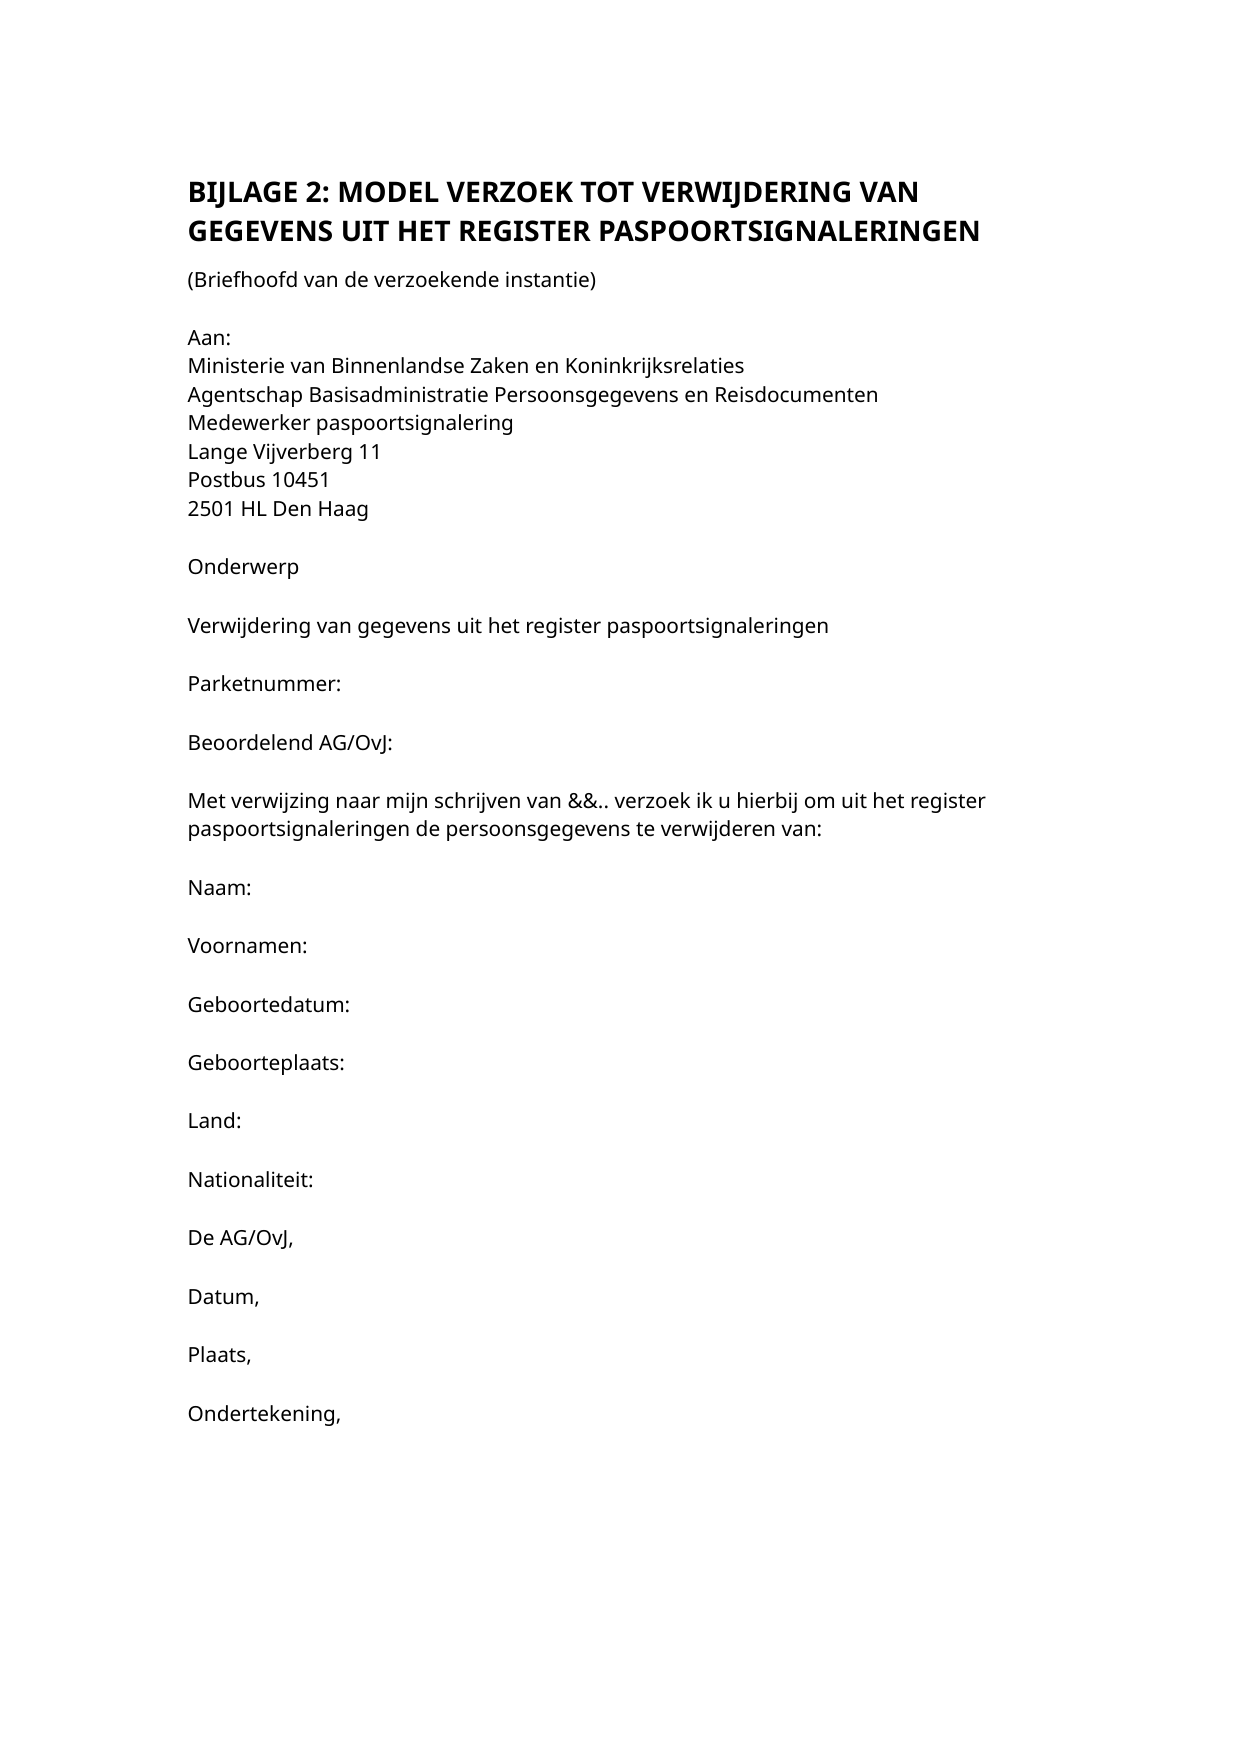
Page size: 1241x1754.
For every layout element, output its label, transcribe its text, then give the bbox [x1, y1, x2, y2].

text Onderwerp [187, 552, 1053, 581]
text Plaats, [187, 1340, 1053, 1369]
text Postbus 10451 [187, 465, 1053, 494]
text Datum, [187, 1282, 1053, 1310]
text Verwijdering van gegevens uit het register paspoortsignaleringen [187, 611, 1053, 639]
text Land: [187, 1107, 1053, 1135]
text Voornamen: [187, 931, 1053, 960]
subtitle BIJLAGE 2: MODEL VERZOEK TOT VERWIJDERING VAN GEGEVENS UIT HET REGISTER PASPOORTSIGNALERINGEN [187, 172, 1053, 250]
text Beoordelend AG/OvJ: [187, 728, 1053, 756]
text Naam: [187, 873, 1053, 901]
text Nationaliteit: [187, 1165, 1053, 1193]
text De AG/OvJ, [187, 1223, 1053, 1252]
text 2501 HL Den Haag [187, 494, 1053, 522]
text Geboorteplaats: [187, 1048, 1053, 1077]
text Ministerie van Binnenlandse Zaken en Koninkrijksrelaties [187, 352, 1053, 380]
text Agentschap Basisadministratie Persoonsgegevens en Reisdocumenten [187, 380, 1053, 408]
text Aan: [187, 323, 1053, 352]
text (Briefhoofd van de verzoekende instantie) [187, 265, 1053, 293]
text Ondertekening, [187, 1399, 1053, 1427]
text Lange Vijverberg 11 [187, 437, 1053, 465]
text Met verwijzing naar mijn schrijven van &&.. verzoek ik u hierbij om uit het register paspoortsignaleringen de persoonsgegevens te verwijderen van: [187, 786, 1053, 843]
text Geboortedatum: [187, 990, 1053, 1018]
text Parketnummer: [187, 669, 1053, 698]
text Medewerker paspoortsignalering [187, 408, 1053, 437]
